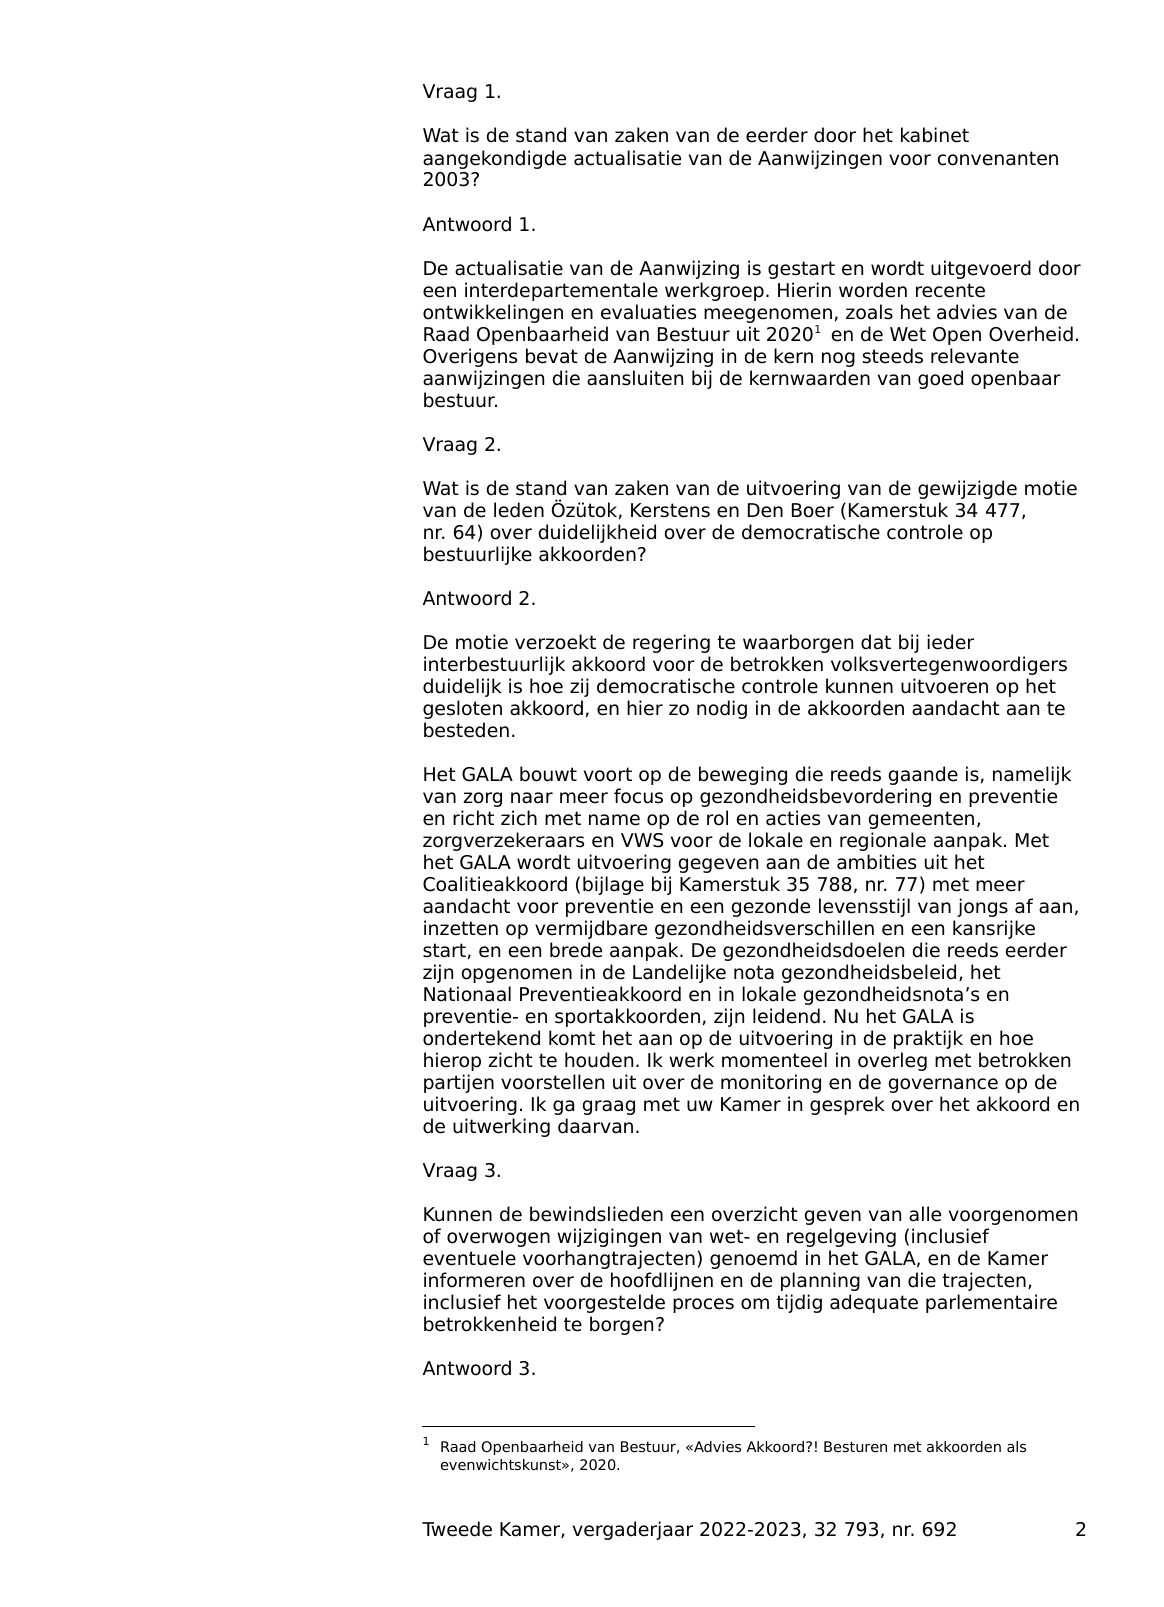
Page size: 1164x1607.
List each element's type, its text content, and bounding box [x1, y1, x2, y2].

text Vraag 2. [422, 434, 1087, 456]
text Wat is de stand van zaken van de uitvoering van de gewijzigde motie van de leden Özütok, Kerstens en Den Boer (Kamerstuk 34 477, nr. 64) over duidelijkheid over de democratische controle op bestuurlijke akkoorden? [422, 478, 1087, 566]
text Vraag 3. [422, 1160, 1087, 1182]
text Wat is de stand van zaken van de eerder door het kabinet aangekondigde actualisatie van de Aanwijzingen voor convenanten 2003? [422, 125, 1087, 191]
text Antwoord 2. [422, 588, 1087, 610]
text Kunnen de bewindslieden een overzicht geven van alle voorgenomen of overwogen wijzigingen van wet- en regelgeving (inclusief eventuele voorhangtrajecten) genoemd in het GALA, en de Kamer informeren over de hoofdlijnen en de planning van die trajecten, inclusief het voorgestelde proces om tijdig adequate parlementaire betrokkenheid te borgen? [422, 1204, 1087, 1336]
text Antwoord 1. [422, 213, 1087, 236]
text De motie verzoekt de regering te waarborgen dat bij ieder interbestuurlijk akkoord voor de betrokken volksvertegenwoordigers duidelijk is hoe zij democratische controle kunnen uitvoeren op het gesloten akkoord, en hier zo nodig in de akkoorden aandacht aan te besteden. [422, 632, 1087, 742]
text Antwoord 3. [422, 1358, 1087, 1380]
text Vraag 1. [422, 81, 1087, 103]
text Raad Openbaarheid van Bestuur, «Advies Akkoord?! Besturen met akkoorden als evenwichtskunst», 2020. [422, 1435, 1087, 1474]
text Het GALA bouwt voort op de beweging die reeds gaande is, namelijk van zorg naar meer focus op gezondheidsbevordering en preventie en richt zich met name op de rol en acties van gemeenten, zorgverzekeraars en VWS voor de lokale en regionale aanpak. Met het GALA wordt uitvoering gegeven aan de ambities uit het Coalitieakkoord (bijlage bij Kamerstuk 35 788, nr. 77) met meer aandacht voor preventie en een gezonde levensstijl van jongs af aan, inzetten op vermijdbare gezondheidsverschillen en een kansrijke start, en een brede aanpak. De gezondheidsdoelen die reeds eerder zijn opgenomen in de Landelijke nota gezondheidsbeleid, het Nationaal Preventieakkoord en in lokale gezondheidsnota’s en preventie- en sportakkoorden, zijn leidend. Nu het GALA is ondertekend komt het aan op de uitvoering in de praktijk en hoe hierop zicht te houden. Ik werk momenteel in overleg met betrokken partijen voorstellen uit over de monitoring en de governance op de uitvoering. Ik ga graag met uw Kamer in gesprek over het akkoord en de uitwerking daarvan. [422, 764, 1087, 1138]
text De actualisatie van de Aanwijzing is gestart en wordt uitgevoerd door een interdepartementale werkgroep. Hierin worden recente ontwikkelingen en evaluaties meegenomen, zoals het advies van de Raad Openbaarheid van Bestuur uit 2020 en de Wet Open Overheid. Overigens bevat de Aanwijzing in de kern nog steeds relevante aanwijzingen die aansluiten bij de kernwaarden van goed openbaar bestuur. [422, 258, 1087, 412]
